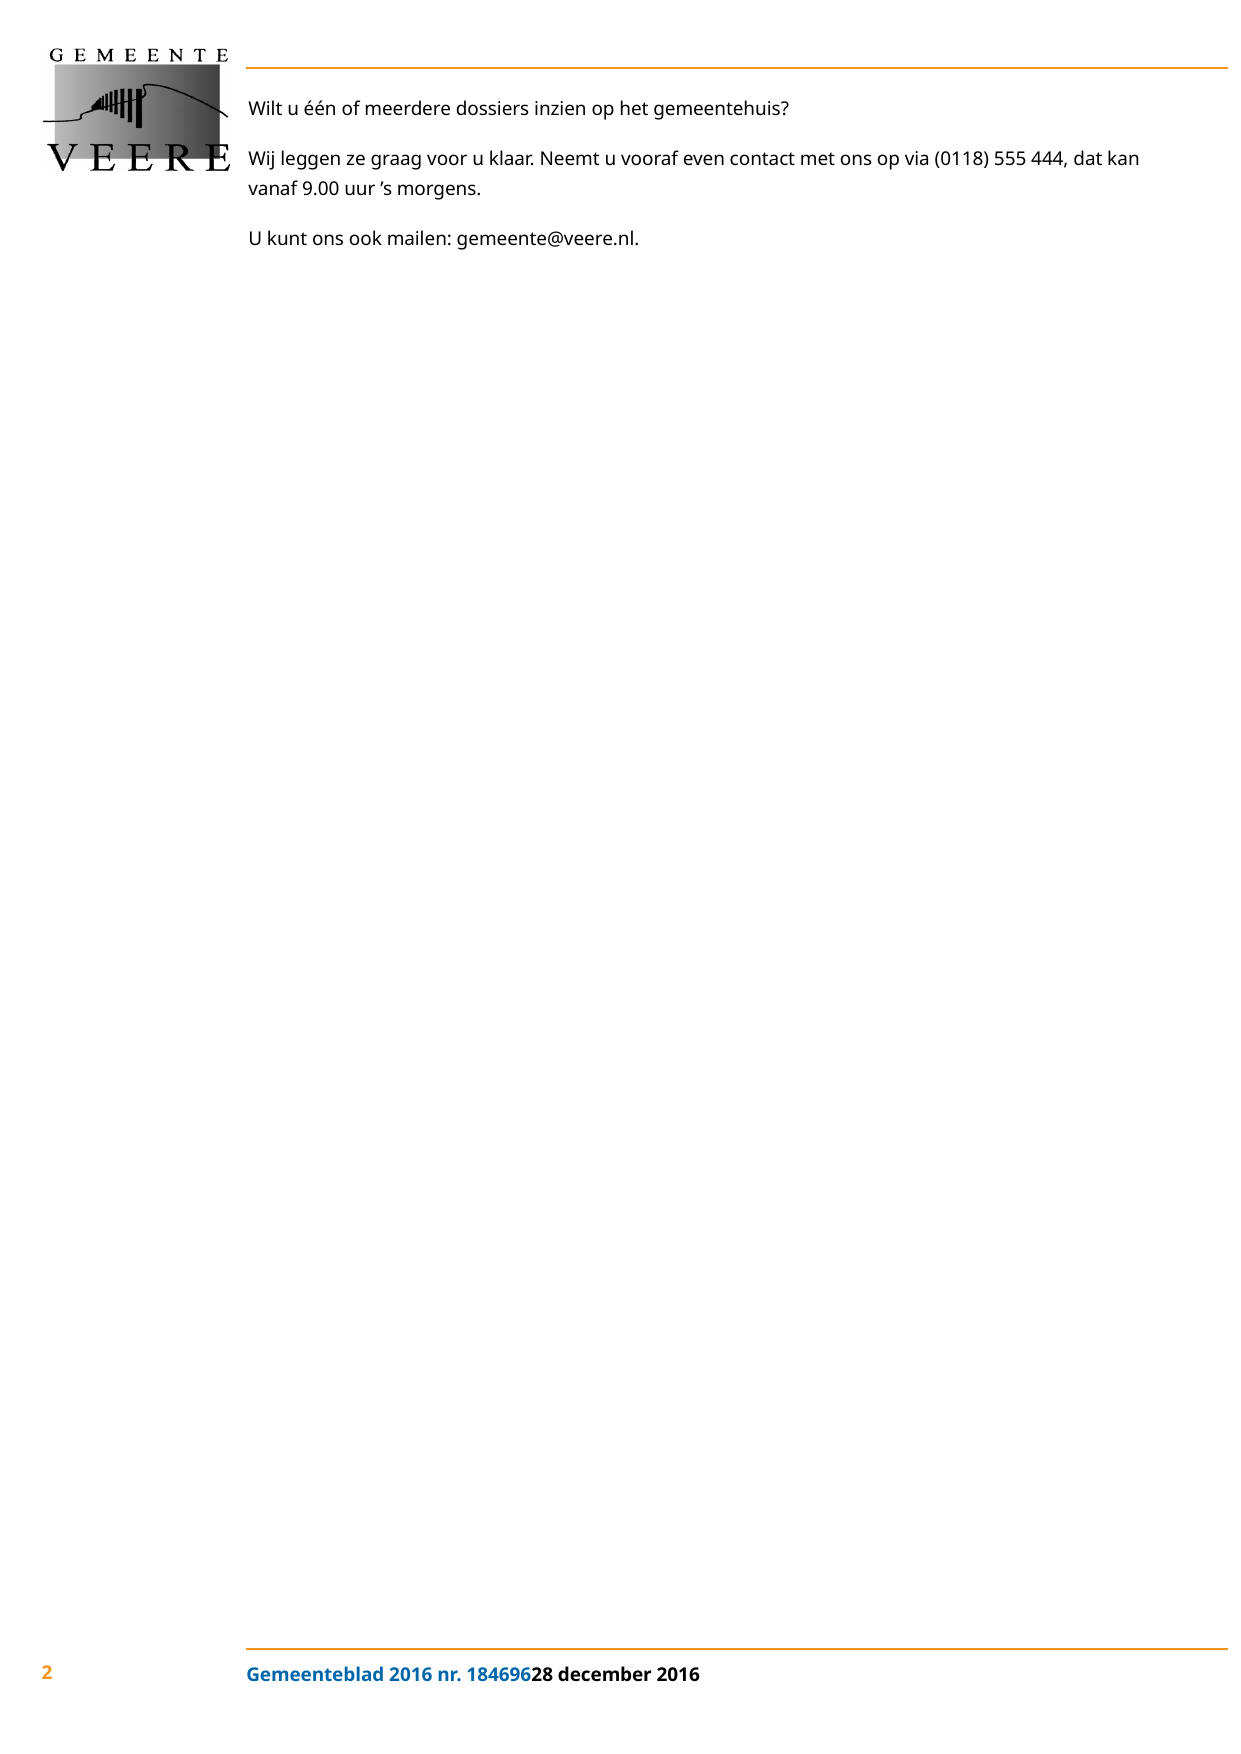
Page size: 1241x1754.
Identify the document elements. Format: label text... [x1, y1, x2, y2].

text U kunt ons ook mailen: gemeente@veere.nl. [248, 225, 1152, 251]
picture [41, 47, 231, 172]
text Wilt u één of meerdere dossiers inzien op het gemeentehuis? [248, 95, 1152, 121]
text Wij leggen ze graag voor u klaar. Neemt u vooraf even contact met ons op via (0118) 555 444, dat kan vanaf 9.00 uur ’s morgens. [248, 145, 1152, 201]
